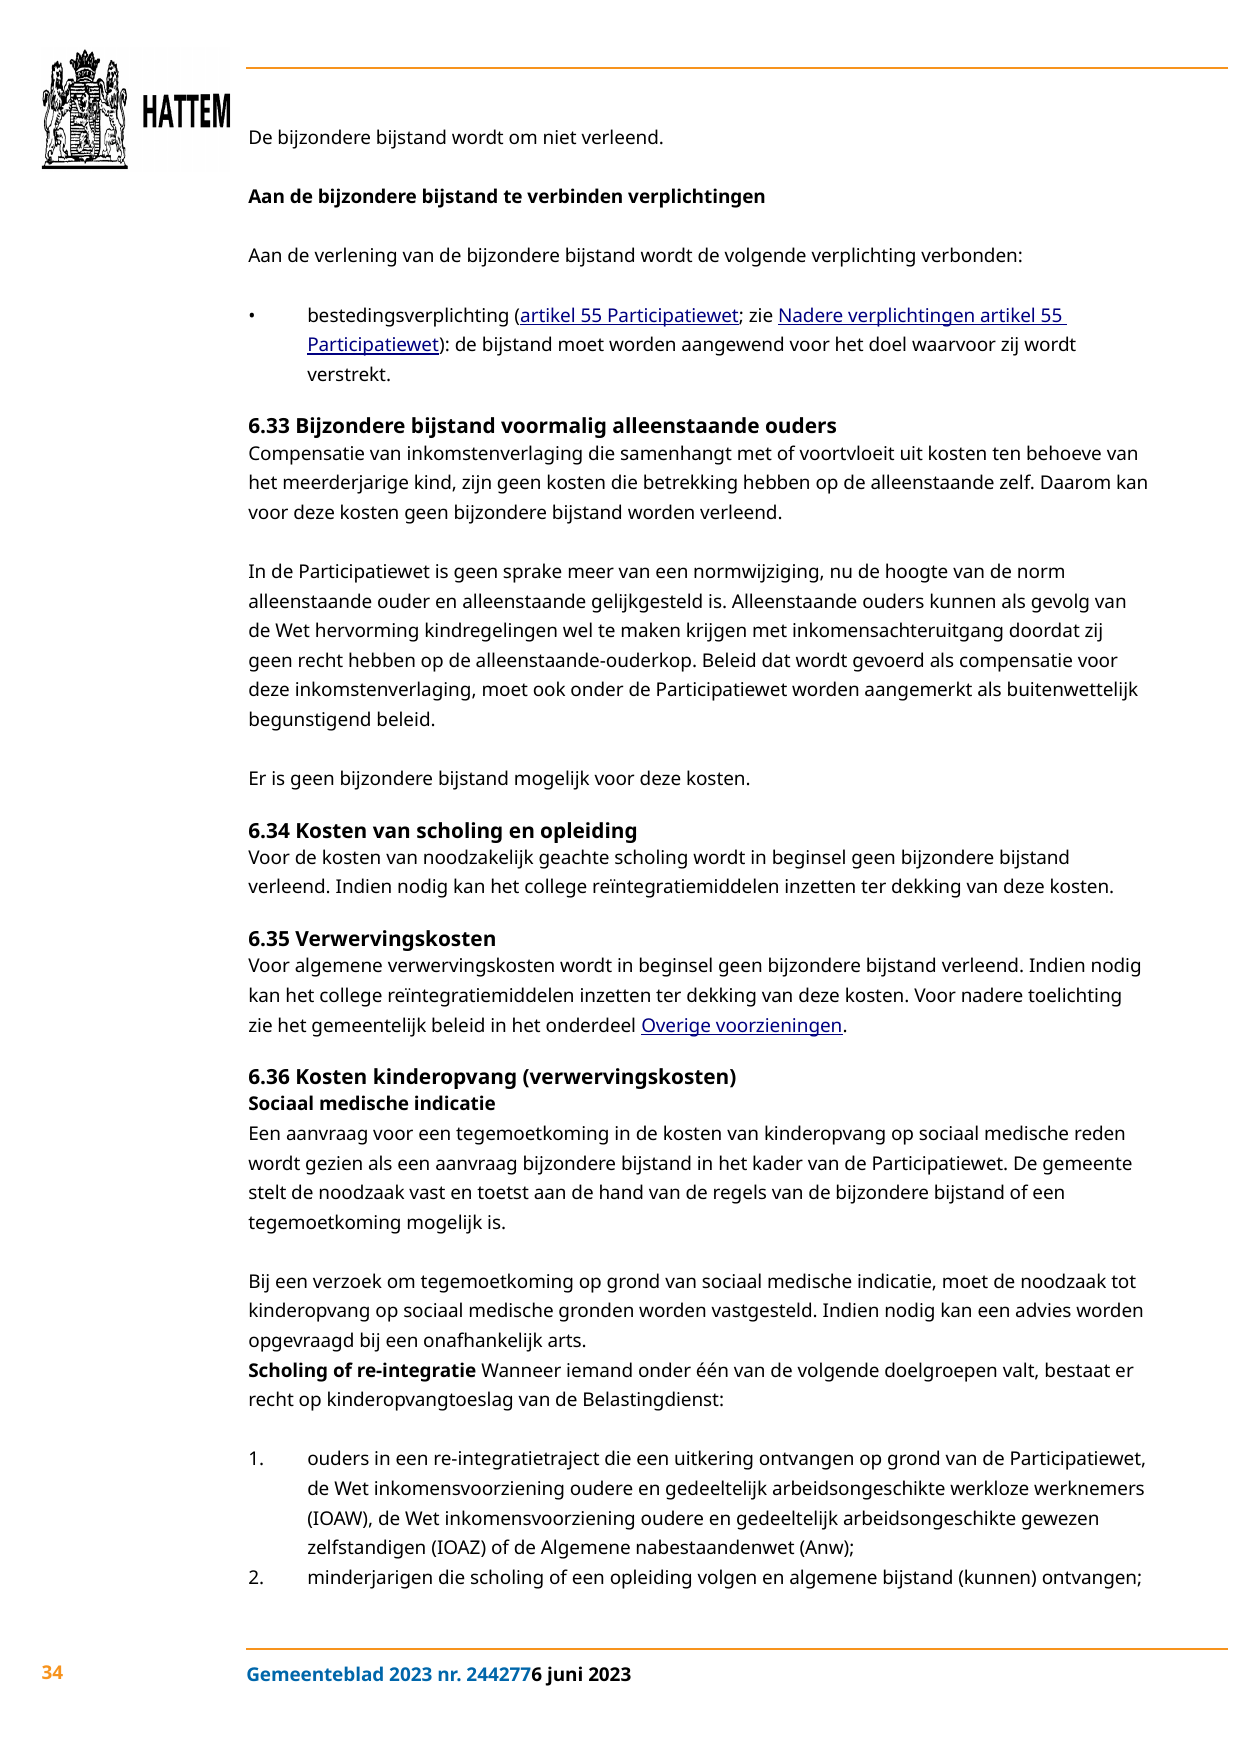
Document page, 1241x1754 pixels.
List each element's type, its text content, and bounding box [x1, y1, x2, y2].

text 6.35 Verwervingskosten [248, 924, 1152, 953]
text Compensatie van inkomstenverlaging die samenhangt met of voortvloeit uit kosten ten behoeve van het meerderjarige kind, zijn geen kosten die betrekking hebben op de alleenstaande zelf. Daarom kan voor deze kosten geen bijzondere bijstand worden verleend. [248, 440, 1152, 525]
text Aan de bijzondere bijstand te verbinden verplichtingen [248, 183, 1152, 209]
text Voor algemene verwervingskosten wordt in beginsel geen bijzondere bijstand verleend. Indien nodig kan het college reïntegratiemiddelen inzetten ter dekking van deze kosten. Voor nadere toelichting zie het gemeentelijk beleid in het onderdeel Overige voorzieningen. [248, 953, 1152, 1037]
text Een aanvraag voor een tegemoetkoming in de kosten van kinderopvang op sociaal medische reden wordt gezien als een aanvraag bijzondere bijstand in het kader van de Participatiewet. De gemeente stelt de noodzaak vast en toetst aan de hand van de regels van de bijzondere bijstand of een tegemoetkoming mogelijk is. [248, 1120, 1152, 1235]
text Bij een verzoek om tegemoetkoming op grond van sociaal medische indicatie, moet de noodzaak tot kinderopvang op sociaal medische gronden worden vastgesteld. Indien nodig kan een advies worden opgevraagd bij een onafhankelijk arts. [248, 1268, 1152, 1353]
list ouders in een re-integratietraject die een uitkering ontvangen op grond van de Participatiewet, de Wet inkomensvoorziening oudere en gedeeltelijk arbeidsongeschikte werkloze werknemers (IOAW), de Wet inkomensvoorziening oudere en gedeeltelijk arbeidsongeschikte gewezen zelfstandigen (IOAZ) of de Algemene nabestaandenwet (Anw); [248, 1446, 1152, 1560]
picture [41, 47, 231, 172]
text 6.34 Kosten van scholing en opleiding [248, 816, 1152, 844]
text In de Participatiewet is geen sprake meer van een normwijziging, nu de hoogte van de norm alleenstaande ouder en alleenstaande gelijkgesteld is. Alleenstaande ouders kunnen als gevolg van de Wet hervorming kindregelingen wel te maken krijgen met inkomensachteruitgang doordat zij geen recht hebben op de alleenstaande-ouderkop. Beleid dat wordt gevoerd als compensatie voor deze inkomstenverlaging, moet ook onder de Participatiewet worden aangemerkt als buitenwettelijk begunstigend beleid. [248, 558, 1152, 732]
text 6.33 Bijzondere bijstand voormalig alleenstaande ouders [248, 411, 1152, 440]
text Aan de verlening van de bijzondere bijstand wordt de volgende verplichting verbonden: [248, 243, 1152, 268]
text Scholing of re-integratie Wanneer iemand onder één van de volgende doelgroepen valt, bestaat er recht op kinderopvangtoeslag van de Belastingdienst: [248, 1357, 1152, 1412]
text De bijzondere bijstand wordt om niet verleend. [248, 124, 1152, 150]
text Sociaal medische indicatie [248, 1091, 1152, 1116]
list minderjarigen die scholing of een opleiding volgen en algemene bijstand (kunnen) ontvangen; [248, 1564, 1152, 1590]
list bestedingsverplichting (artikel 55 Participatiewet; zie Nadere verplichtingen artikel 55 Participatiewet): de bijstand moet worden aangewend voor het doel waarvoor zij wordt verstrekt. [248, 302, 1152, 387]
text Voor de kosten van noodzakelijk geachte scholing wordt in beginsel geen bijzondere bijstand verleend. Indien nodig kan het college reïntegratiemiddelen inzetten ter dekking van deze kosten. [248, 844, 1152, 899]
text Er is geen bijzondere bijstand mogelijk voor deze kosten. [248, 765, 1152, 791]
text 6.36 Kosten kinderopvang (verwervingskosten) [248, 1062, 1152, 1091]
